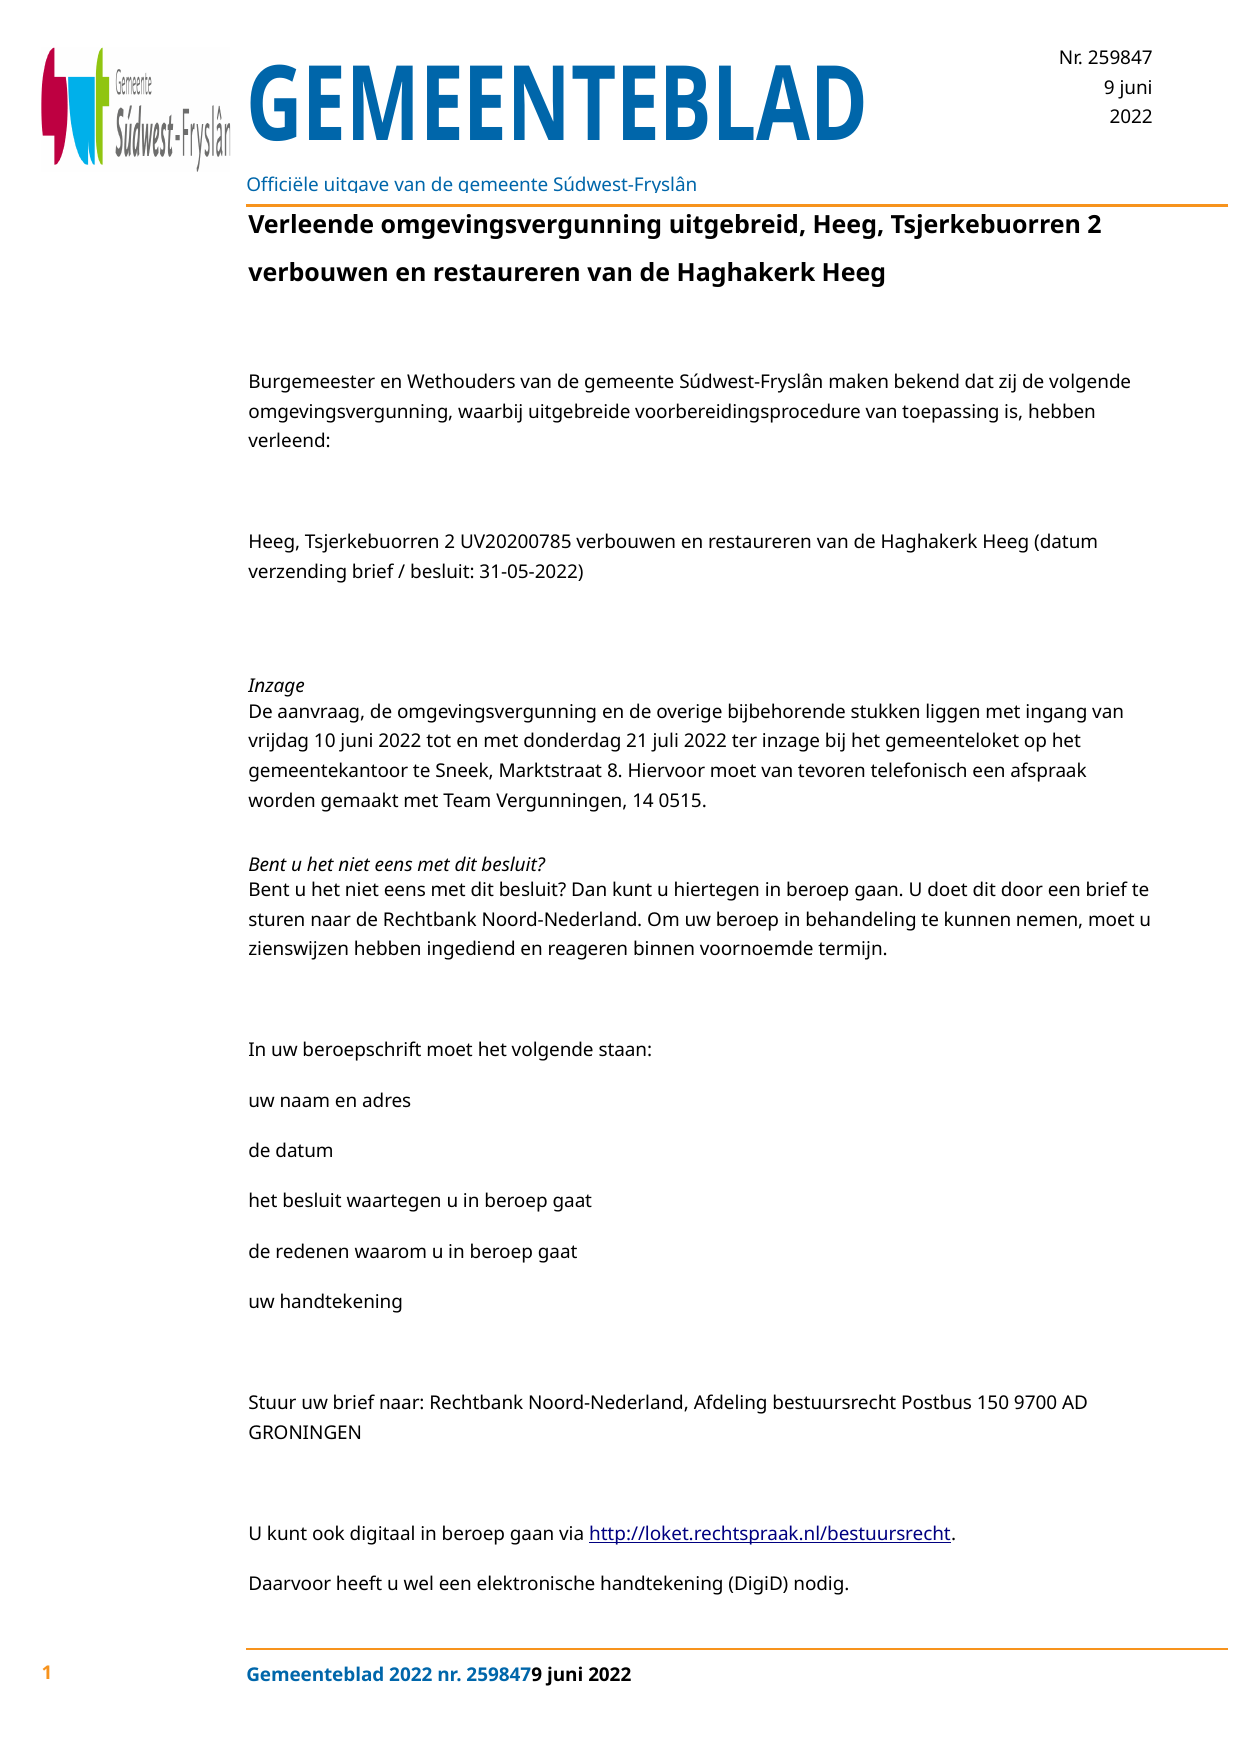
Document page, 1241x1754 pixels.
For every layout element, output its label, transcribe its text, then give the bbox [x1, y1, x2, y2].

text het besluit waartegen u in beroep gaat [248, 1188, 1152, 1213]
text Daarvoor heeft u wel een elektronische handtekening (DigiD) nodig. [248, 1570, 1152, 1596]
text De aanvraag, de omgevingsvergunning en de overige bijbehorende stukken liggen met ingang van vrijdag 10 juni 2022 tot en met donderdag 21 juli 2022 ter inzage bij het gemeenteloket op het gemeentekantoor te Sneek, Marktstraat 8. Hiervoor moet van tevoren telefonisch een afspraak worden gemaakt met Team Vergunningen, 14 0515. [248, 698, 1152, 812]
text Bent u het niet eens met dit besluit? [248, 851, 1152, 876]
text Inzage [248, 672, 1152, 698]
text de redenen waarom u in beroep gaat [248, 1238, 1152, 1264]
text de datum [248, 1137, 1152, 1163]
text U kunt ook digitaal in beroep gaan via http://loket.rechtspraak.nl/bestuursrecht. [248, 1520, 1152, 1546]
text Heeg, Tsjerkebuorren 2 UV20200785 verbouwen en restaureren van de Haghakerk Heeg (datum verzending brief / besluit: 31-05-2022) [248, 528, 1152, 584]
text uw naam en adres [248, 1087, 1152, 1113]
text Burgemeester en Wethouders van de gemeente Súdwest-Fryslân maken bekend dat zij de volgende omgevingsvergunning, waarbij uitgebreide voorbereidingsprocedure van toepassing is, hebben verleend: [248, 368, 1152, 453]
text Stuur uw brief naar: Rechtbank Noord-Nederland, Afdeling bestuursrecht Postbus 150 9700 AD GRONINGEN [248, 1389, 1152, 1445]
text Bent u het niet eens met dit besluit? Dan kunt u hiertegen in beroep gaan. U doet dit door een brief te sturen naar de Rechtbank Noord-Nederland. Om uw beroep in behandeling te kunnen nemen, moet u zienswijzen hebben ingediend en reageren binnen voornoemde termijn. [248, 876, 1152, 961]
text Verleende omgevingsvergunning uitgebreid, Heeg, Tsjerkebuorren 2 verbouwen en restaureren van de Haghakerk Heeg [248, 207, 1152, 288]
text In uw beroepschrift moet het volgende staan: [248, 1036, 1152, 1062]
text uw handtekening [248, 1288, 1152, 1314]
picture [41, 47, 231, 172]
